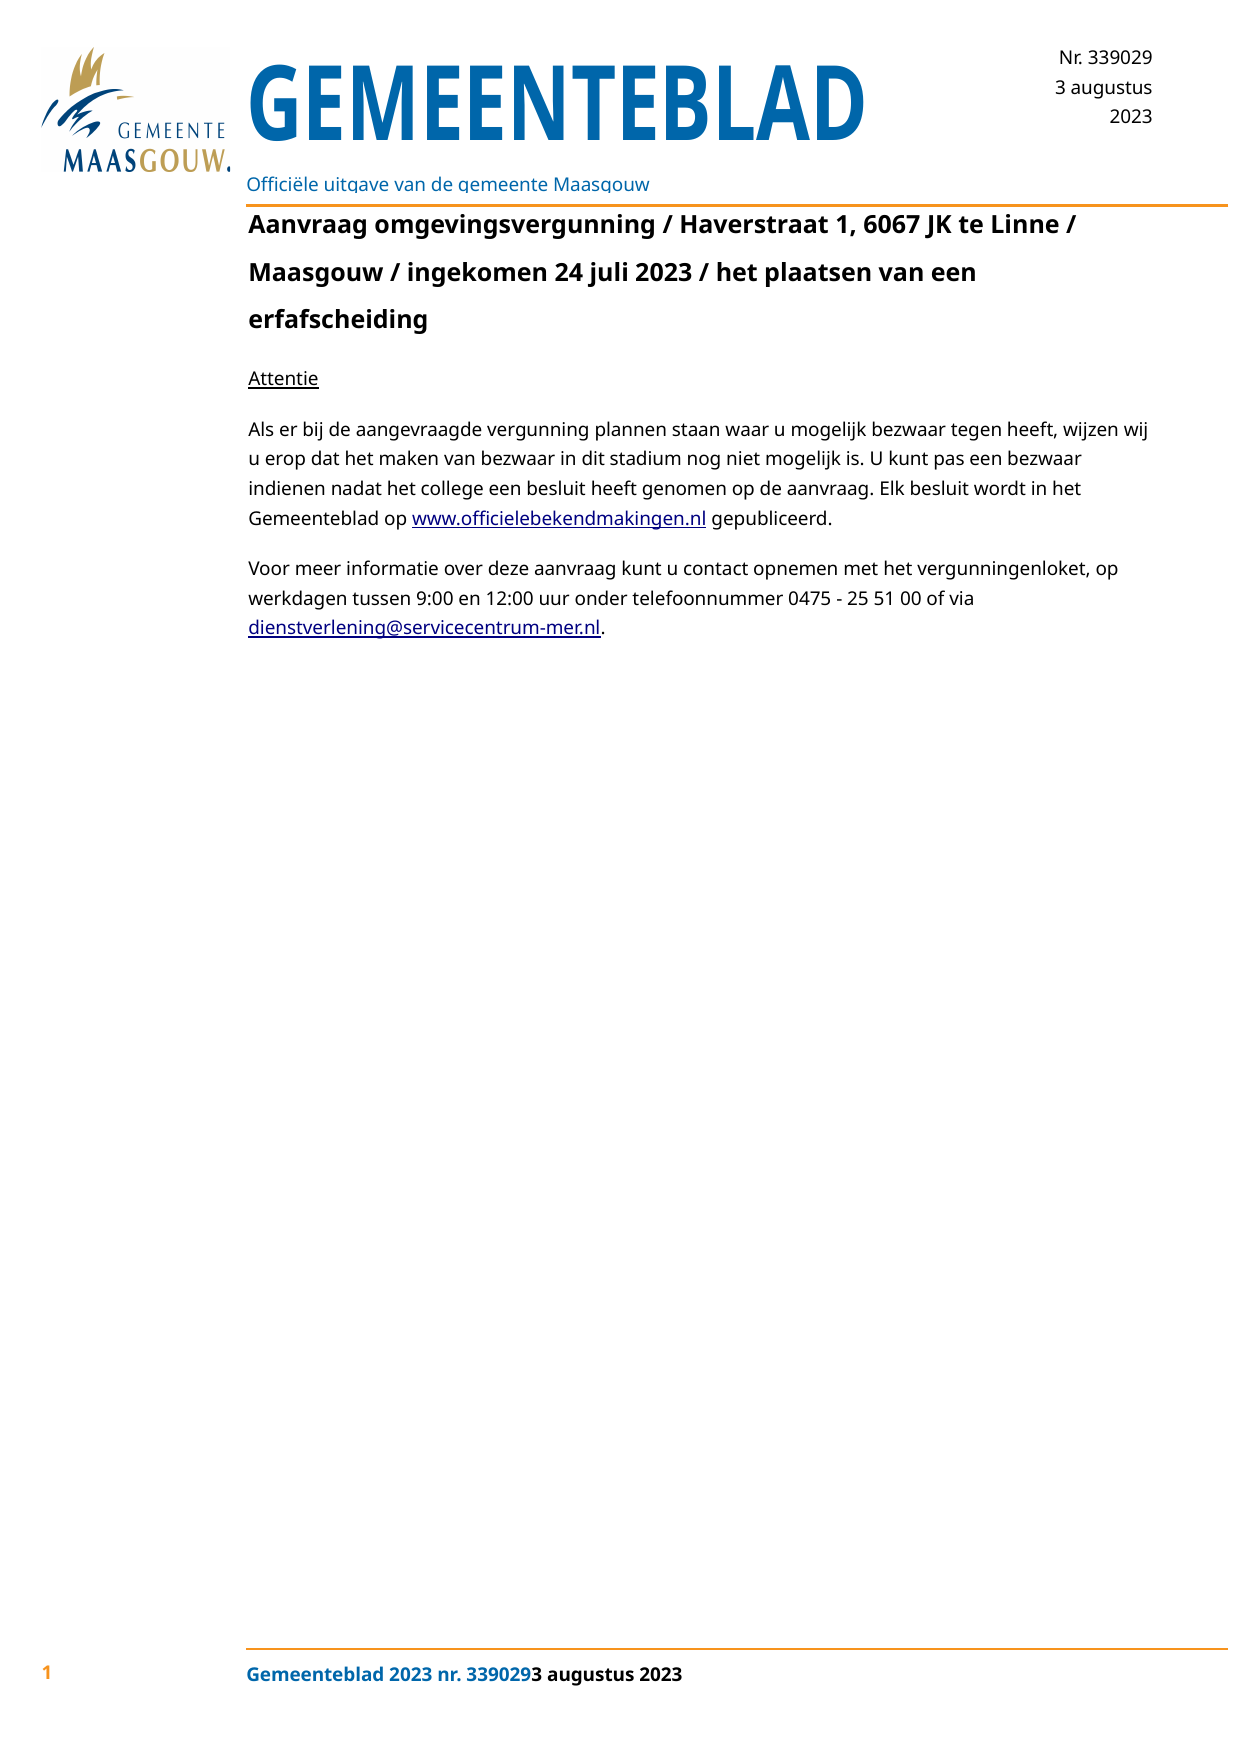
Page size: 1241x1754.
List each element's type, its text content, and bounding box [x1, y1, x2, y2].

text Attentie [248, 366, 1152, 391]
text Als er bij de aangevraagde vergunning plannen staan waar u mogelijk bezwaar tegen heeft, wijzen wij u erop dat het maken van bezwaar in dit stadium nog niet mogelijk is. U kunt pas een bezwaar indienen nadat het college een besluit heeft genomen op de aanvraag. Elk besluit wordt in het Gemeenteblad op www.officielebekendmakingen.nl gepubliceerd. [248, 416, 1152, 530]
text Aanvraag omgevingsvergunning / Haverstraat 1, 6067 JK te Linne / Maasgouw / ingekomen 24 juli 2023 / het plaatsen van een erfafscheiding [248, 207, 1152, 336]
text Voor meer informatie over deze aanvraag kunt u contact opnemen met het vergunningenloket, op werkdagen tussen 9:00 en 12:00 uur onder telefoonnummer 0475 - 25 51 00 of via dienstverlening@servicecentrum-mer.nl. [248, 555, 1152, 640]
picture [41, 47, 231, 172]
